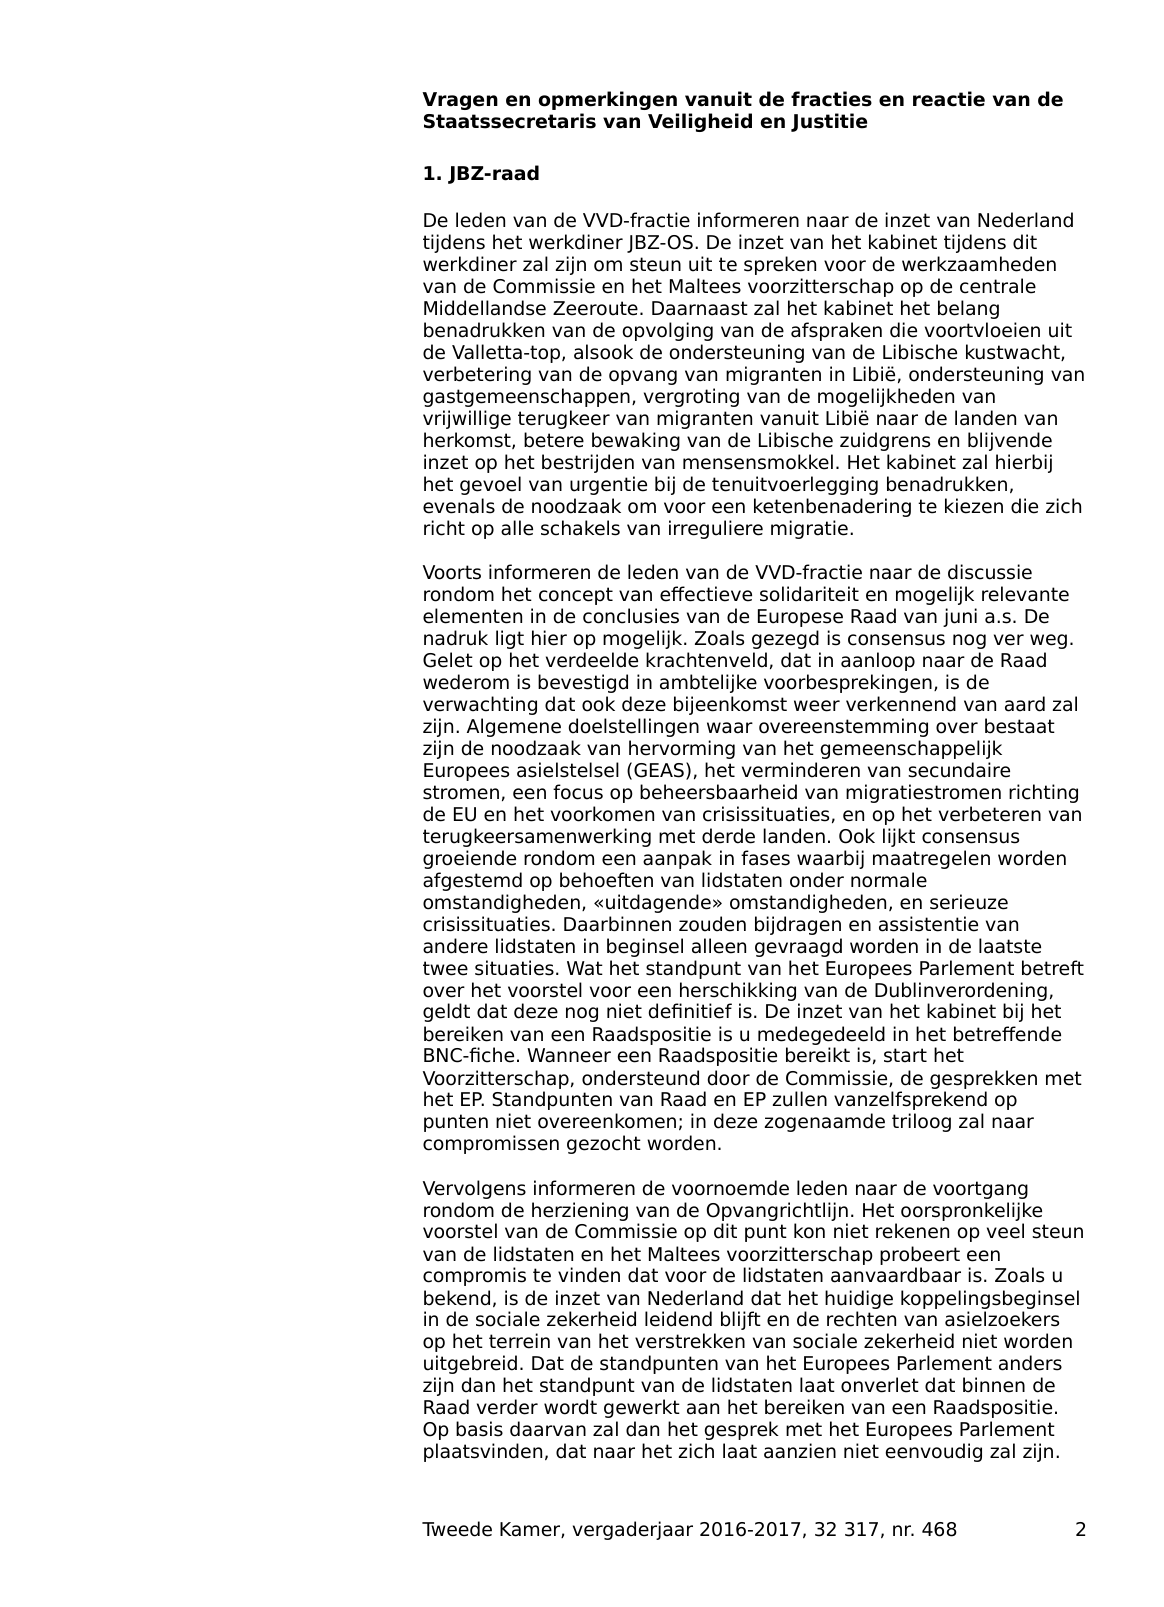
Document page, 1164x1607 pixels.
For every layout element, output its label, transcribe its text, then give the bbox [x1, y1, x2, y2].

text Voorts informeren de leden van de VVD-fractie naar de discussie rondom het concept van effectieve solidariteit en mogelijk relevante elementen in de conclusies van de Europese Raad van juni a.s. De nadruk ligt hier op mogelijk. Zoals gezegd is consensus nog ver weg. Gelet op het verdeelde krachtenveld, dat in aanloop naar de Raad wederom is bevestigd in ambtelijke voorbesprekingen, is de verwachting dat ook deze bijeenkomst weer verkennend van aard zal zijn. Algemene doelstellingen waar overeenstemming over bestaat zijn de noodzaak van hervorming van het gemeenschappelijk Europees asielstelsel (GEAS), het verminderen van secundaire stromen, een focus op beheersbaarheid van migratiestromen richting de EU en het voorkomen van crisissituaties, en op het verbeteren van terugkeersamenwerking met derde landen. Ook lijkt consensus groeiende rondom een aanpak in fases waarbij maatregelen worden afgestemd op behoeften van lidstaten onder normale omstandigheden, «uitdagende» omstandigheden, en serieuze crisissituaties. Daarbinnen zouden bijdragen en assistentie van andere lidstaten in beginsel alleen gevraagd worden in de laatste twee situaties. Wat het standpunt van het Europees Parlement betreft over het voorstel voor een herschikking van de Dublinverordening, geldt dat deze nog niet definitief is. De inzet van het kabinet bij het bereiken van een Raadspositie is u medegedeeld in het betreffende BNC-fiche. Wanneer een Raadspositie bereikt is, start het Voorzitterschap, ondersteund door de Commissie, de gesprekken met het EP. Standpunten van Raad en EP zullen vanzelfsprekend op punten niet overeenkomen; in deze zogenaamde triloog zal naar compromissen gezocht worden. [422, 562, 1087, 1155]
text Vervolgens informeren de voornoemde leden naar de voortgang rondom de herziening van de Opvangrichtlijn. Het oorspronkelijke voorstel van de Commissie op dit punt kon niet rekenen op veel steun van de lidstaten en het Maltees voorzitterschap probeert een compromis te vinden dat voor de lidstaten aanvaardbaar is. Zoals u bekend, is de inzet van Nederland dat het huidige koppelingsbeginsel in de sociale zekerheid leidend blijft en de rechten van asielzoekers op het terrein van het verstrekken van sociale zekerheid niet worden uitgebreid. Dat de standpunten van het Europees Parlement anders zijn dan het standpunt van de lidstaten laat onverlet dat binnen de Raad verder wordt gewerkt aan het bereiken van een Raadspositie. Op basis daarvan zal dan het gesprek met het Europees Parlement plaatsvinden, dat naar het zich laat aanzien niet eenvoudig zal zijn. [422, 1177, 1087, 1463]
subtitle Vragen en opmerkingen vanuit de fracties en reactie van de Staatssecretaris van Veiligheid en Justitie [422, 89, 1087, 133]
text De leden van de VVD-fractie informeren naar de inzet van Nederland tijdens het werkdiner JBZ-OS. De inzet van het kabinet tijdens dit werkdiner zal zijn om steun uit te spreken voor de werkzaamheden van de Commissie en het Maltees voorzitterschap op de centrale Middellandse Zeeroute. Daarnaast zal het kabinet het belang benadrukken van de opvolging van de afspraken die voortvloeien uit de Valletta-top, alsook de ondersteuning van de Libische kustwacht, verbetering van de opvang van migranten in Libië, ondersteuning van gastgemeenschappen, vergroting van de mogelijkheden van vrijwillige terugkeer van migranten vanuit Libië naar de landen van herkomst, betere bewaking van de Libische zuidgrens en blijvende inzet op het bestrijden van mensensmokkel. Het kabinet zal hierbij het gevoel van urgentie bij de tenuitvoerlegging benadrukken, evenals de noodzaak om voor een ketenbenadering te kiezen die zich richt op alle schakels van irreguliere migratie. [422, 210, 1087, 540]
subtitle 1. JBZ-raad [422, 163, 1087, 185]
